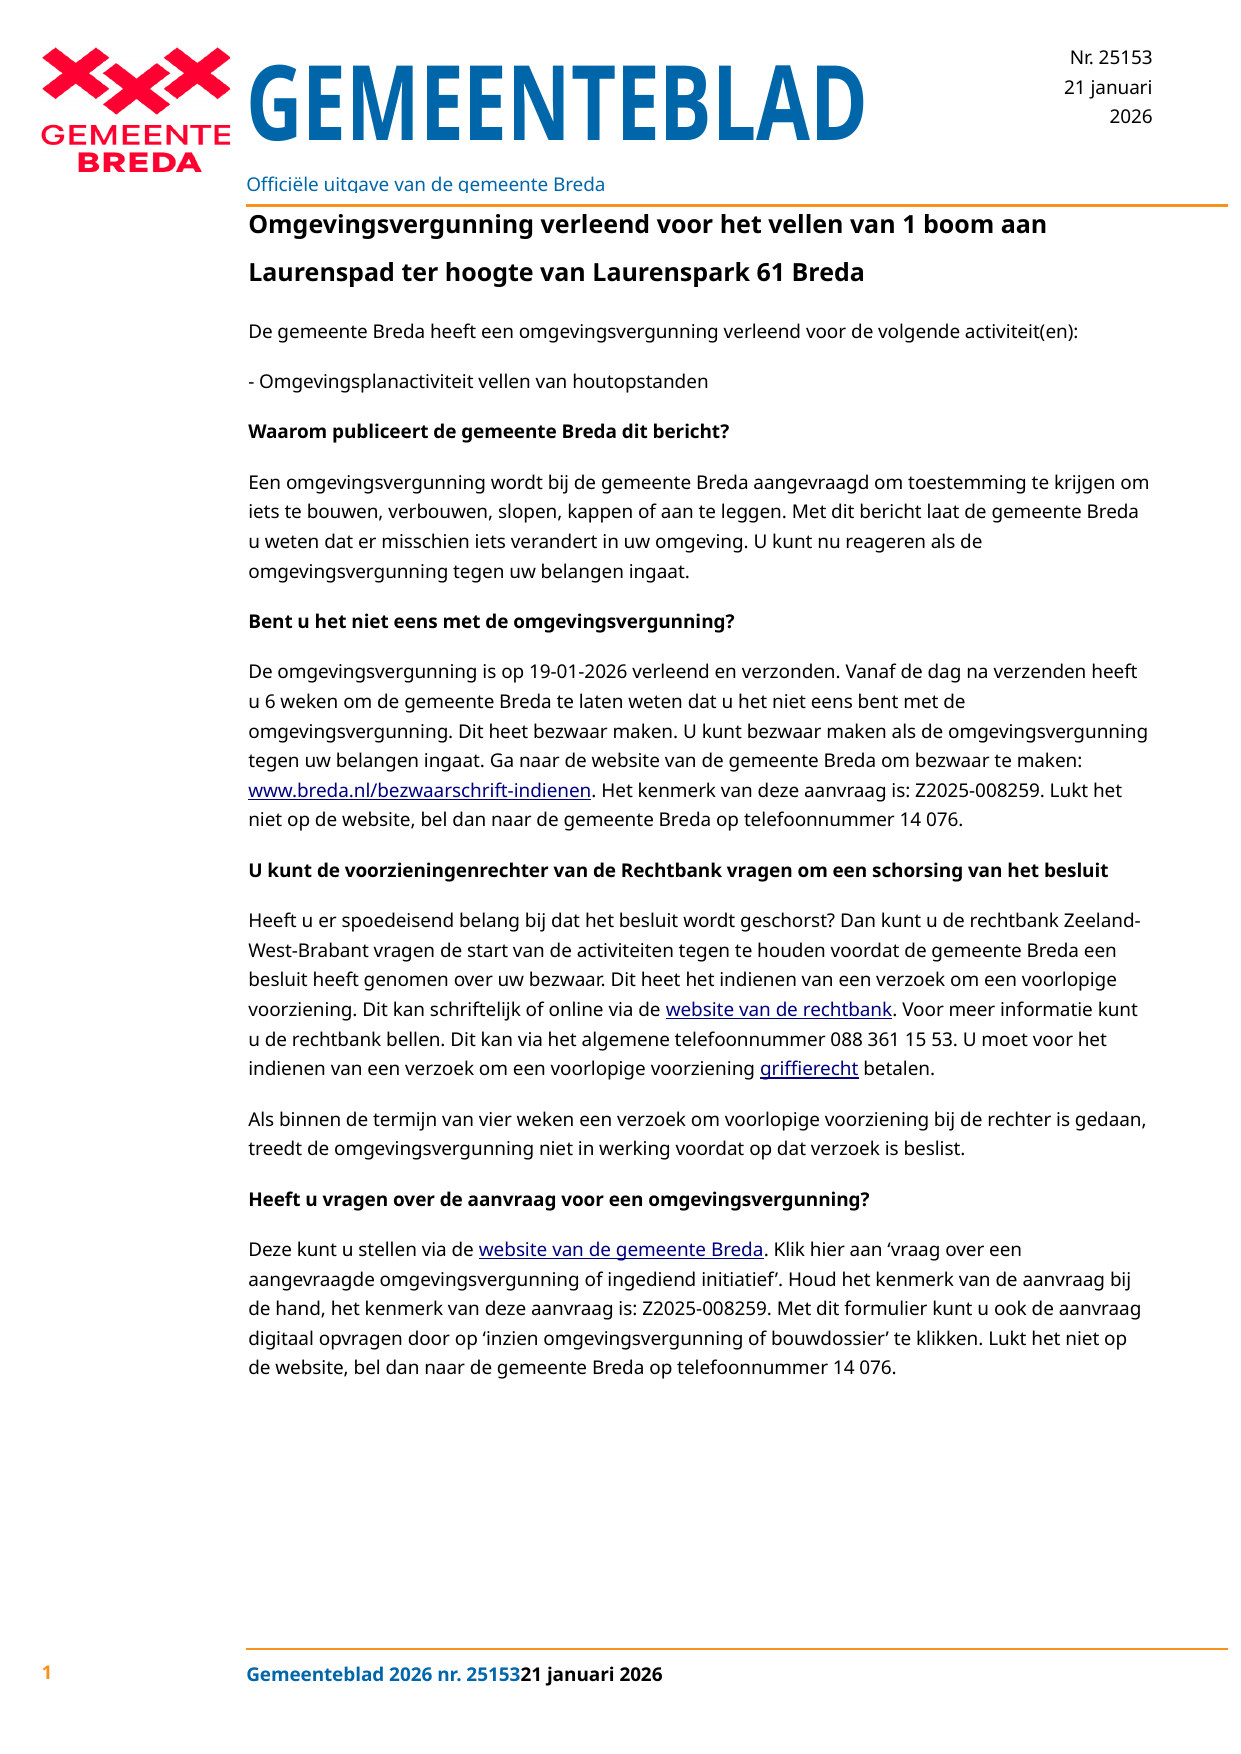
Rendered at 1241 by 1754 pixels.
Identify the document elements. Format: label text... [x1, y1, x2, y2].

text Deze kunt u stellen via de website van de gemeente Breda. Klik hier aan ‘vraag over een aangevraagde omgevingsvergunning of ingediend initiatief’. Houd het kenmerk van de aanvraag bij de hand, het kenmerk van deze aanvraag is: Z2025-008259. Met dit formulier kunt u ook de aanvraag digitaal opvragen door op ‘inzien omgevingsvergunning of bouwdossier’ te klikken. Lukt het niet op de website, bel dan naar de gemeente Breda op telefoonnummer 14 076. [248, 1236, 1152, 1380]
text De gemeente Breda heeft een omgevingsvergunning verleend voor de volgende activiteit(en): [248, 318, 1152, 344]
text Heeft u er spoedeisend belang bij dat het besluit wordt geschorst? Dan kunt u de rechtbank Zeeland-West-Brabant vragen de start van de activiteiten tegen te houden voordat de gemeente Breda een besluit heeft genomen over uw bezwaar. Dit heet het indienen van een verzoek om een voorlopige voorziening. Dit kan schriftelijk of online via de website van de rechtbank. Voor meer informatie kunt u de rechtbank bellen. Dit kan via het algemene telefoonnummer 088 361 15 53. U moet voor het indienen van een verzoek om een voorlopige voorziening griffierecht betalen. [248, 907, 1152, 1081]
text - Omgevingsplanactiviteit vellen van houtopstanden [248, 368, 1152, 394]
text U kunt de voorzieningenrechter van de Rechtbank vragen om een schorsing van het besluit [248, 857, 1152, 883]
text Als binnen de termijn van vier weken een verzoek om voorlopige voorziening bij de rechter is gedaan, treedt de omgevingsvergunning niet in werking voordat op dat verzoek is beslist. [248, 1106, 1152, 1161]
text De omgevingsvergunning is op 19-01-2026 verleend en verzonden. Vanaf de dag na verzenden heeft u 6 weken om de gemeente Breda te laten weten dat u het niet eens bent met de omgevingsvergunning. Dit heet bezwaar maken. U kunt bezwaar maken als de omgevingsvergunning tegen uw belangen ingaat. Ga naar de website van de gemeente Breda om bezwaar te maken: www.breda.nl/bezwaarschrift-indienen. Het kenmerk van deze aanvraag is: Z2025-008259. Lukt het niet op de website, bel dan naar de gemeente Breda op telefoonnummer 14 076. [248, 659, 1152, 832]
text Waarom publiceert de gemeente Breda dit bericht? [248, 419, 1152, 444]
text Heeft u vragen over de aanvraag voor een omgevingsvergunning? [248, 1186, 1152, 1212]
text Een omgevingsvergunning wordt bij de gemeente Breda aangevraagd om toestemming te krijgen om iets te bouwen, verbouwen, slopen, kappen of aan te leggen. Met dit bericht laat de gemeente Breda u weten dat er misschien iets verandert in uw omgeving. U kunt nu reageren als de omgevingsvergunning tegen uw belangen ingaat. [248, 469, 1152, 584]
text Omgevingsvergunning verleend voor het vellen van 1 boom aan Laurenspad ter hoogte van Laurenspark 61 Breda [248, 207, 1152, 288]
picture [41, 47, 231, 172]
text Bent u het niet eens met de omgevingsvergunning? [248, 608, 1152, 634]
